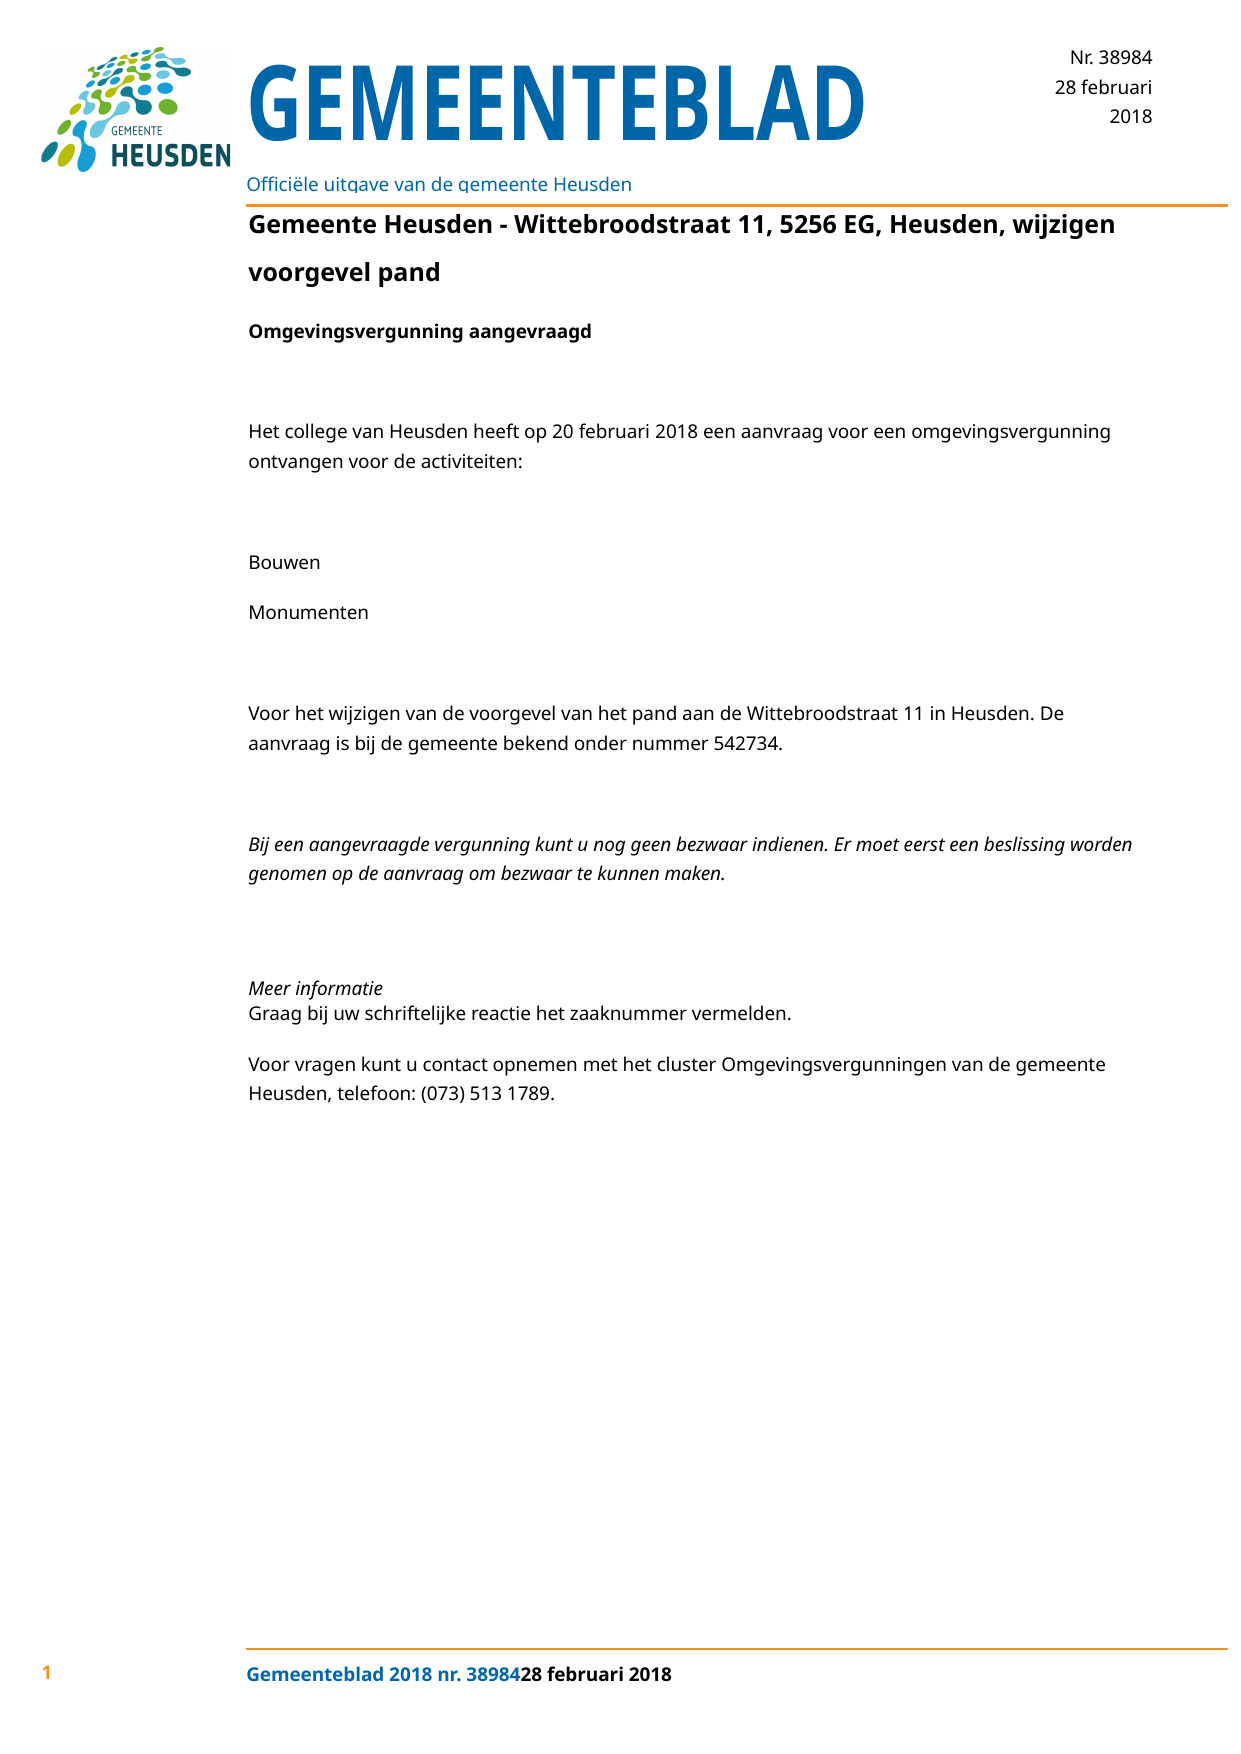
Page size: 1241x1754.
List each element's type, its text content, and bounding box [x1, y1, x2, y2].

text Voor het wijzigen van de voorgevel van het pand aan de Wittebroodstraat 11 in Heusden. De aanvraag is bij de gemeente bekend onder nummer 542734. [248, 700, 1152, 756]
text Bouwen [248, 549, 1152, 575]
text Graag bij uw schriftelijke reactie het zaaknummer vermelden. [248, 1001, 1152, 1026]
text Monumenten [248, 599, 1152, 625]
text Voor vragen kunt u contact opnemen met het cluster Omgevingsvergunningen van de gemeente Heusden, telefoon: (073) 513 1789. [248, 1051, 1152, 1106]
picture [41, 47, 231, 172]
text Meer informatie [248, 975, 1152, 1001]
text Bij een aangevraagde vergunning kunt u nog geen bezwaar indienen. Er moet eerst een beslissing worden genomen op de aanvraag om bezwaar te kunnen maken. [248, 831, 1152, 886]
text Omgevingsvergunning aangevraagd [248, 318, 1152, 344]
text Het college van Heusden heeft op 20 februari 2018 een aanvraag voor een omgevingsvergunning ontvangen voor de activiteiten: [248, 419, 1152, 474]
text Gemeente Heusden - Wittebroodstraat 11, 5256 EG, Heusden, wijzigen voorgevel pand [248, 207, 1152, 288]
